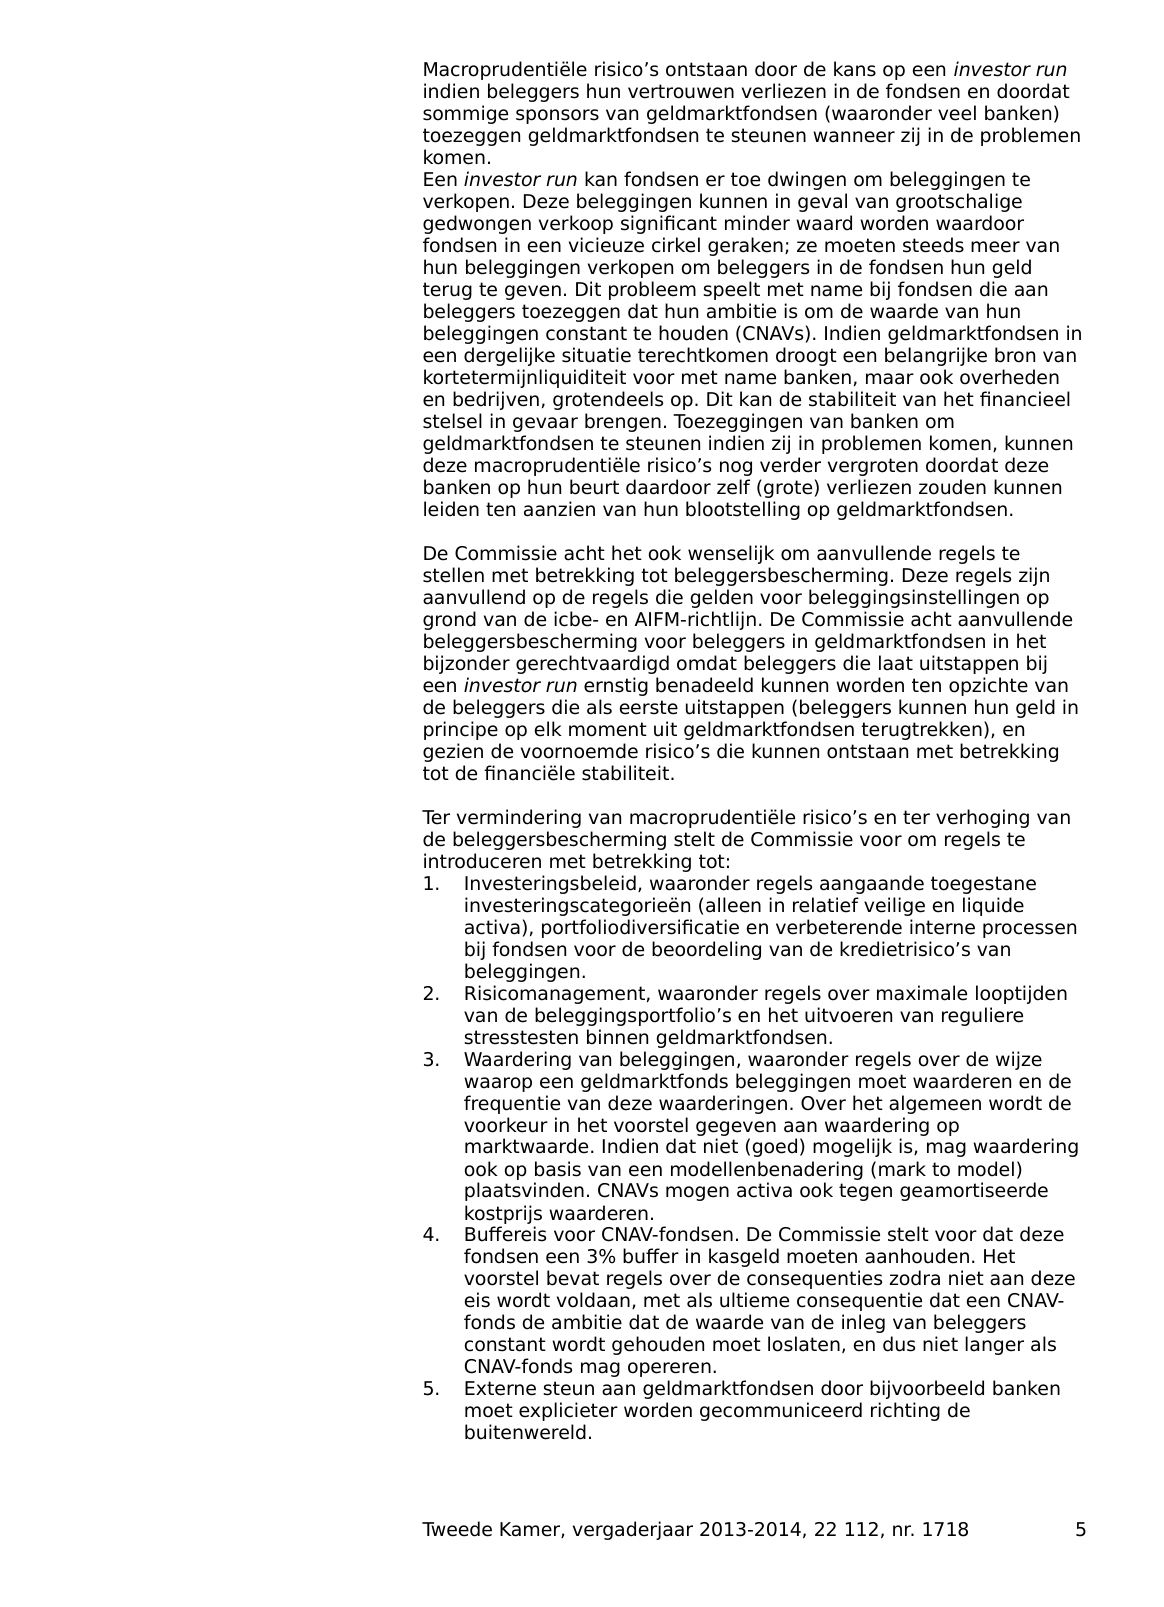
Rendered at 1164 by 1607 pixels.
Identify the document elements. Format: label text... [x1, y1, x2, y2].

text Ter vermindering van macroprudentiële risico’s en ter verhoging van de beleggersbescherming stelt de Commissie voor om regels te introduceren met betrekking tot: [422, 807, 1087, 873]
text 2. Risicomanagement, waaronder regels over maximale looptijden van de beleggingsportfolio’s en het uitvoeren van reguliere stresstesten binnen geldmarktfondsen. [422, 983, 1087, 1048]
text 4. Buffereis voor CNAV-fondsen. De Commissie stelt voor dat deze fondsen een 3% buffer in kasgeld moeten aanhouden. Het voorstel bevat regels over de consequenties zodra niet aan deze eis wordt voldaan, met als ultieme consequentie dat een CNAV-fonds de ambitie dat de waarde van de inleg van beleggers constant wordt gehouden moet loslaten, en dus niet langer als CNAV-fonds mag opereren. [422, 1224, 1087, 1378]
text De Commissie acht het ook wenselijk om aanvullende regels te stellen met betrekking tot beleggersbescherming. Deze regels zijn aanvullend op de regels die gelden voor beleggingsinstellingen op grond van de icbe- en AIFM-richtlijn. De Commissie acht aanvullende beleggersbescherming voor beleggers in geldmarktfondsen in het bijzonder gerechtvaardigd omdat beleggers die laat uitstappen bij een investor run ernstig benadeeld kunnen worden ten opzichte van de beleggers die als eerste uitstappen (beleggers kunnen hun geld in principe op elk moment uit geldmarktfondsen terugtrekken), en gezien de voornoemde risico’s die kunnen ontstaan met betrekking tot de financiële stabiliteit. [422, 543, 1087, 784]
text Macroprudentiële risico’s ontstaan door de kans op een investor run indien beleggers hun vertrouwen verliezen in de fondsen en doordat sommige sponsors van geldmarktfondsen (waaronder veel banken) toezeggen geldmarktfondsen te steunen wanneer zij in de problemen komen. [422, 59, 1087, 169]
text 5. Externe steun aan geldmarktfondsen door bijvoorbeeld banken moet explicieter worden gecommuniceerd richting de buitenwereld. [422, 1378, 1087, 1444]
text Een investor run kan fondsen er toe dwingen om beleggingen te verkopen. Deze beleggingen kunnen in geval van grootschalige gedwongen verkoop significant minder waard worden waardoor fondsen in een vicieuze cirkel geraken; ze moeten steeds meer van hun beleggingen verkopen om beleggers in de fondsen hun geld terug te geven. Dit probleem speelt met name bij fondsen die aan beleggers toezeggen dat hun ambitie is om de waarde van hun beleggingen constant te houden (CNAVs). Indien geldmarktfondsen in een dergelijke situatie terechtkomen droogt een belangrijke bron van kortetermijnliquiditeit voor met name banken, maar ook overheden en bedrijven, grotendeels op. Dit kan de stabiliteit van het financieel stelsel in gevaar brengen. Toezeggingen van banken om geldmarktfondsen te steunen indien zij in problemen komen, kunnen deze macroprudentiële risico’s nog verder vergroten doordat deze banken op hun beurt daardoor zelf (grote) verliezen zouden kunnen leiden ten aanzien van hun blootstelling op geldmarktfondsen. [422, 169, 1087, 521]
text 1. Investeringsbeleid, waaronder regels aangaande toegestane investeringscategorieën (alleen in relatief veilige en liquide activa), portfoliodiversificatie en verbeterende interne processen bij fondsen voor de beoordeling van de kredietrisico’s van beleggingen. [422, 873, 1087, 983]
text 3. Waardering van beleggingen, waaronder regels over de wijze waarop een geldmarktfonds beleggingen moet waarderen en de frequentie van deze waarderingen. Over het algemeen wordt de voorkeur in het voorstel gegeven aan waardering op marktwaarde. Indien dat niet (goed) mogelijk is, mag waardering ook op basis van een modellenbenadering (mark to model) plaatsvinden. CNAVs mogen activa ook tegen geamortiseerde kostprijs waarderen. [422, 1048, 1087, 1224]
